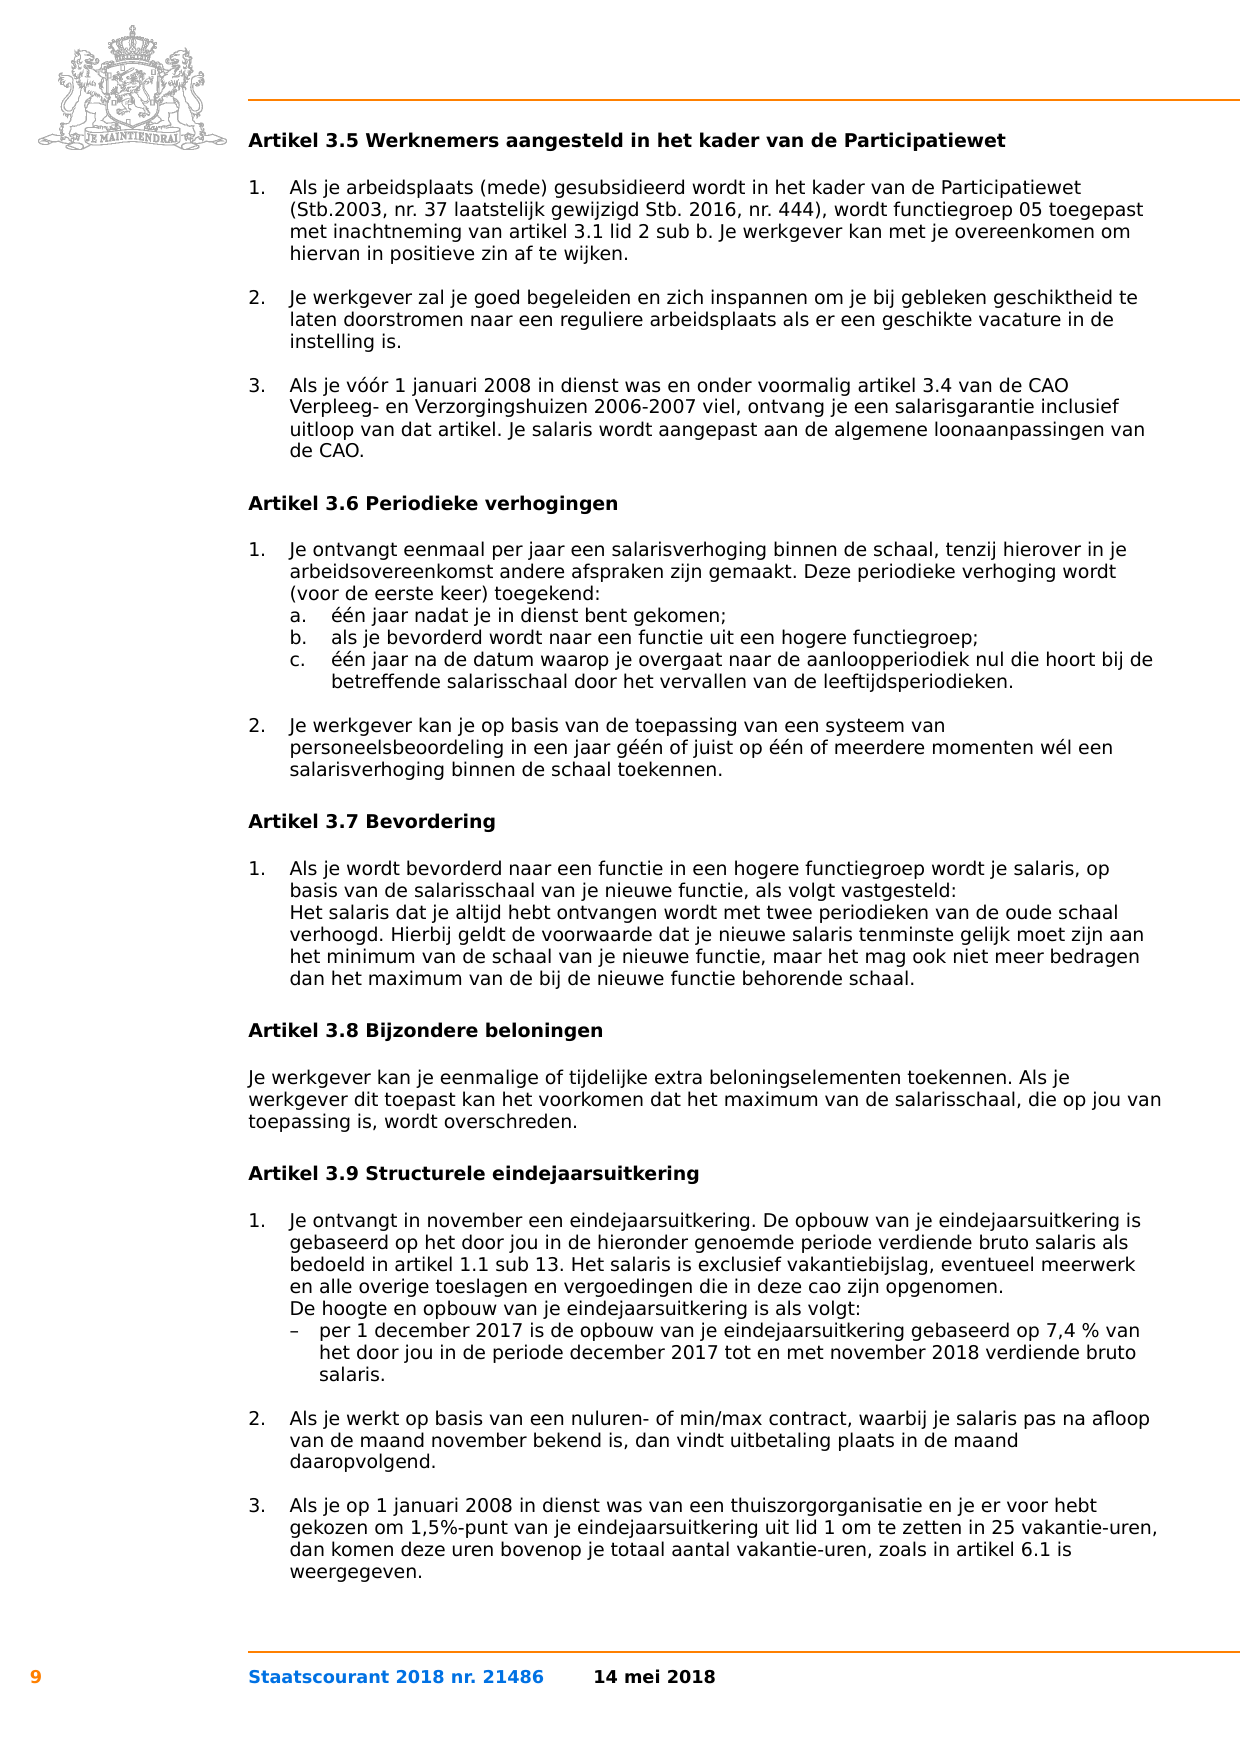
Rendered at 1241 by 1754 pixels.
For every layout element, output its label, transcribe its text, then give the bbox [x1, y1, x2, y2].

text 3. Als je op 1 januari 2008 in dienst was van een thuiszorgorganisatie en je er voor hebt gekozen om 1,5%-punt van je eindejaarsuitkering uit lid 1 om te zetten in 25 vakantie-uren, dan komen deze uren bovenop je totaal aantal vakantie-uren, zoals in artikel 6.1 is weergegeven. [248, 1495, 1163, 1583]
text 1. Je ontvangt eenmaal per jaar een salarisverhoging binnen de schaal, tenzij hierover in je arbeidsovereenkomst andere afspraken zijn gemaakt. Deze periodieke verhoging wordt (voor de eerste keer) toegekend: [248, 539, 1163, 605]
subtitle Artikel 3.5 Werknemers aangesteld in het kader van de Participatiewet [248, 130, 1163, 152]
text 1. Als je arbeidsplaats (mede) gesubsidieerd wordt in het kader van de Participatiewet (Stb.2003, nr. 37 laatstelijk gewijzigd Stb. 2016, nr. 444), wordt functiegroep 05 toegepast met inachtneming van artikel 3.1 lid 2 sub b. Je werkgever kan met je overeenkomen om hiervan in positieve zin af te wijken. [248, 177, 1163, 265]
text 2. Je werkgever zal je goed begeleiden en zich inspannen om je bij gebleken geschiktheid te laten doorstromen naar een reguliere arbeidsplaats als er een geschikte vacature in de instelling is. [248, 287, 1163, 353]
subtitle Artikel 3.6 Periodieke verhogingen [248, 492, 1163, 514]
text c. één jaar na de datum waarop je overgaat naar de aanloopperiodiek nul die hoort bij de betreffende salarisschaal door het vervallen van de leeftijdsperiodieken. [289, 649, 1163, 693]
text 2. Je werkgever kan je op basis van de toepassing van een systeem van personeelsbeoordeling in een jaar géén of juist op één of meerdere momenten wél een salarisverhoging binnen de schaal toekennen. [248, 715, 1163, 781]
text Je werkgever kan je eenmalige of tijdelijke extra beloningselementen toekennen. Als je werkgever dit toepast kan het voorkomen dat het maximum van de salarisschaal, die op jou van toepassing is, wordt overschreden. [248, 1067, 1163, 1133]
text Het salaris dat je altijd hebt ontvangen wordt met twee periodieken van de oude schaal verhoogd. Hierbij geldt de voorwaarde dat je nieuwe salaris tenminste gelijk moet zijn aan het minimum van de schaal van je nieuwe functie, maar het mag ook niet meer bedragen dan het maximum van de bij de nieuwe functie behorende schaal. [289, 902, 1163, 990]
text – per 1 december 2017 is de opbouw van je eindejaarsuitkering gebaseerd op 7,4 % van het door jou in de periode december 2017 tot en met november 2018 verdiende bruto salaris. [289, 1320, 1163, 1386]
picture [38, 25, 227, 150]
subtitle Artikel 3.8 Bijzondere beloningen [248, 1020, 1163, 1042]
text 1. Je ontvangt in november een eindejaarsuitkering. De opbouw van je eindejaarsuitkering is gebaseerd op het door jou in de hieronder genoemde periode verdiende bruto salaris als bedoeld in artikel 1.1 sub 13. Het salaris is exclusief vakantiebijslag, eventueel meerwerk en alle overige toeslagen en vergoedingen die in deze cao zijn opgenomen. [248, 1210, 1163, 1298]
text 3. Als je vóór 1 januari 2008 in dienst was en onder voormalig artikel 3.4 van de CAO Verpleeg- en Verzorgingshuizen 2006-2007 viel, ontvang je een salarisgarantie inclusief uitloop van dat artikel. Je salaris wordt aangepast aan de algemene loonaanpassingen van de CAO. [248, 374, 1163, 462]
subtitle Artikel 3.9 Structurele eindejaarsuitkering [248, 1163, 1163, 1185]
text 2. Als je werkt op basis van een nuluren- of min/max contract, waarbij je salaris pas na afloop van de maand november bekend is, dan vindt uitbetaling plaats in de maand daaropvolgend. [248, 1407, 1163, 1473]
text b. als je bevorderd wordt naar een functie uit een hogere functiegroep; [289, 627, 1163, 649]
text a. één jaar nadat je in dienst bent gekomen; [289, 605, 1163, 627]
text De hoogte en opbouw van je eindejaarsuitkering is als volgt: [289, 1298, 1163, 1320]
text 1. Als je wordt bevorderd naar een functie in een hogere functiegroep wordt je salaris, op basis van de salarisschaal van je nieuwe functie, als volgt vastgesteld: [248, 858, 1163, 902]
subtitle Artikel 3.7 Bevordering [248, 811, 1163, 833]
